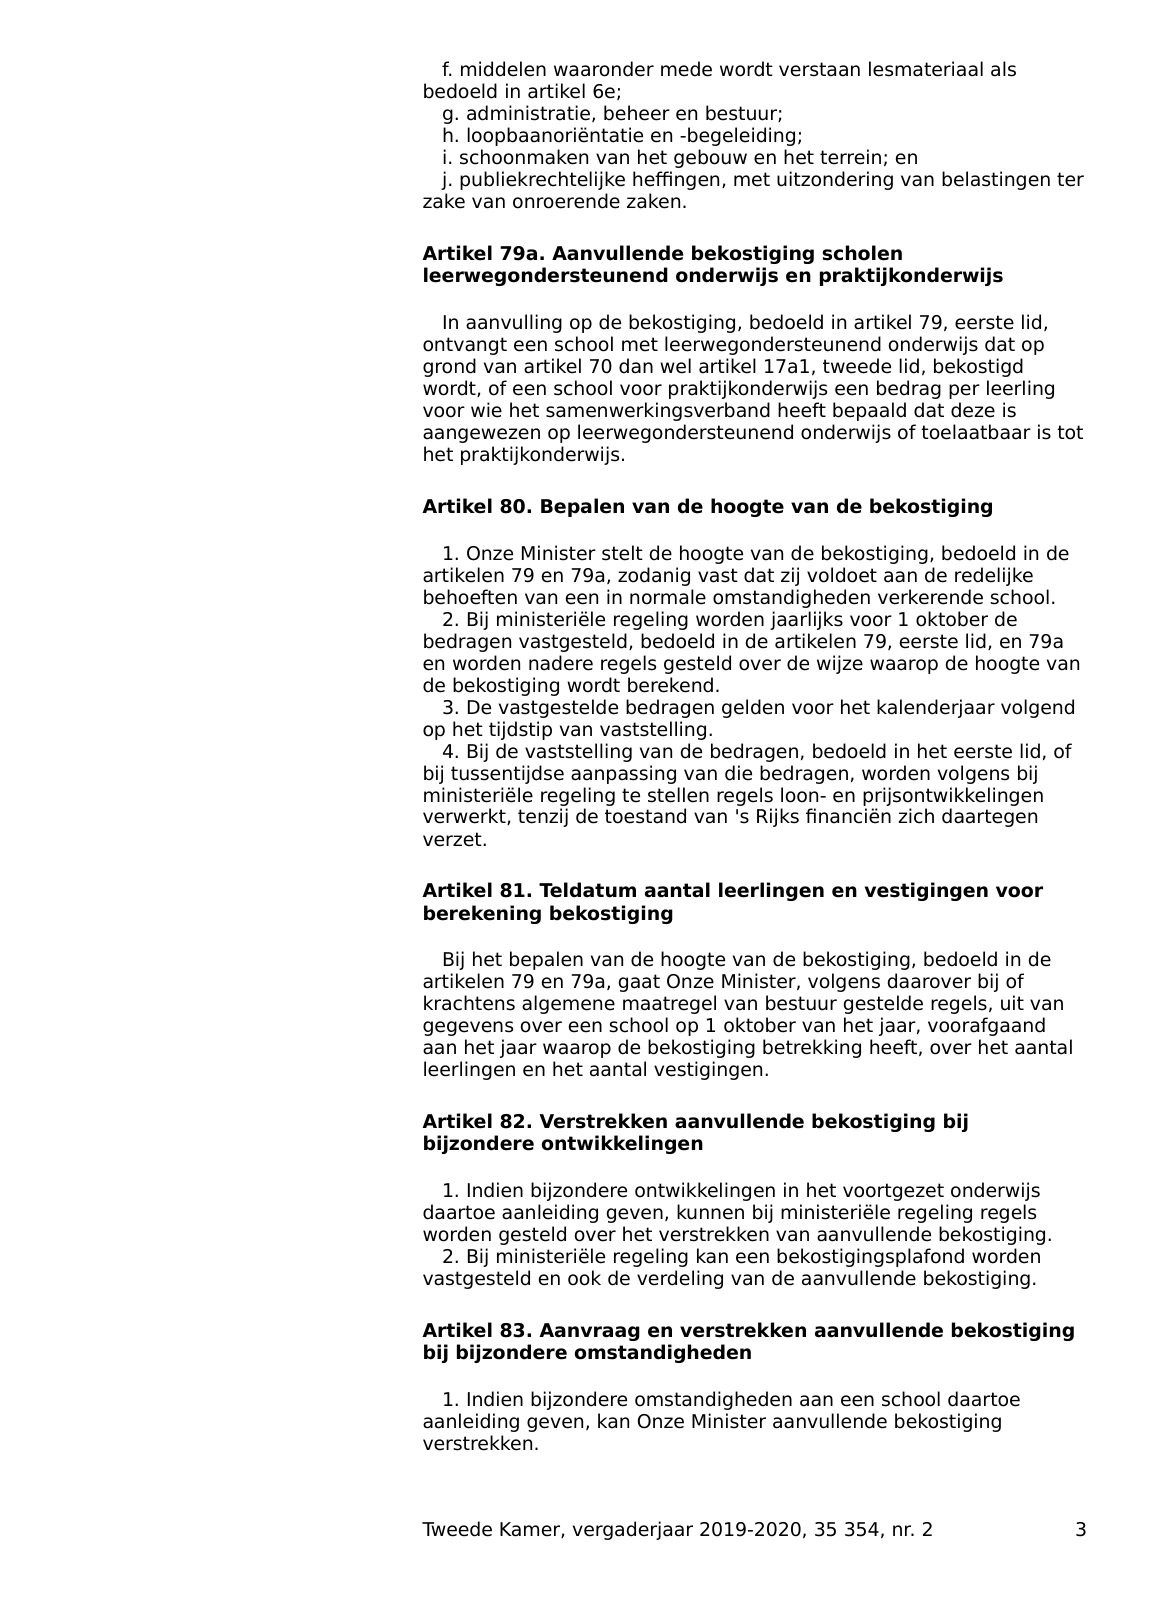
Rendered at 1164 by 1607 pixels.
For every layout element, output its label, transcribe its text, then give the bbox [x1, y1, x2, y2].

text f. middelen waaronder mede wordt verstaan lesmateriaal als bedoeld in artikel 6e; [422, 59, 1087, 103]
text j. publiekrechtelijke heffingen, met uitzondering van belastingen ter zake van onroerende zaken. [422, 169, 1087, 213]
subtitle Artikel 83. Aanvraag en verstrekken aanvullende bekostiging bij bijzondere omstandigheden [422, 1320, 1087, 1364]
subtitle Artikel 79a. Aanvullende bekostiging scholen leerwegondersteunend onderwijs en praktijkonderwijs [422, 243, 1087, 287]
text i. schoonmaken van het gebouw en het terrein; en [422, 147, 1087, 169]
text 2. Bij ministeriële regeling kan een bekostigingsplafond worden vastgesteld en ook de verdeling van de aanvullende bekostiging. [422, 1246, 1087, 1290]
text 1. Indien bijzondere omstandigheden aan een school daartoe aanleiding geven, kan Onze Minister aanvullende bekostiging verstrekken. [422, 1389, 1087, 1455]
text g. administratie, beheer en bestuur; [422, 103, 1087, 125]
subtitle Artikel 80. Bepalen van de hoogte van de bekostiging [422, 496, 1087, 518]
text h. loopbaanoriëntatie en -begeleiding; [422, 125, 1087, 147]
text Bij het bepalen van de hoogte van de bekostiging, bedoeld in de artikelen 79 en 79a, gaat Onze Minister, volgens daarover bij of krachtens algemene maatregel van bestuur gestelde regels, uit van gegevens over een school op 1 oktober van het jaar, voorafgaand aan het jaar waarop de bekostiging betrekking heeft, over het aantal leerlingen en het aantal vestigingen. [422, 949, 1087, 1081]
text 3. De vastgestelde bedragen gelden voor het kalenderjaar volgend op het tijdstip van vaststelling. [422, 697, 1087, 741]
text 1. Onze Minister stelt de hoogte van de bekostiging, bedoeld in de artikelen 79 en 79a, zodanig vast dat zij voldoet aan de redelijke behoeften van een in normale omstandigheden verkerende school. [422, 543, 1087, 609]
subtitle Artikel 81. Teldatum aantal leerlingen en vestigingen voor berekening bekostiging [422, 880, 1087, 924]
text 2. Bij ministeriële regeling worden jaarlijks voor 1 oktober de bedragen vastgesteld, bedoeld in de artikelen 79, eerste lid, en 79a en worden nadere regels gesteld over de wijze waarop de hoogte van de bekostiging wordt berekend. [422, 609, 1087, 697]
text In aanvulling op de bekostiging, bedoeld in artikel 79, eerste lid, ontvangt een school met leerwegondersteunend onderwijs dat op grond van artikel 70 dan wel artikel 17a1, tweede lid, bekostigd wordt, of een school voor praktijkonderwijs een bedrag per leerling voor wie het samenwerkingsverband heeft bepaald dat deze is aangewezen op leerwegondersteunend onderwijs of toelaatbaar is tot het praktijkonderwijs. [422, 312, 1087, 466]
subtitle Artikel 82. Verstrekken aanvullende bekostiging bij bijzondere ontwikkelingen [422, 1111, 1087, 1155]
text 1. Indien bijzondere ontwikkelingen in het voortgezet onderwijs daartoe aanleiding geven, kunnen bij ministeriële regeling regels worden gesteld over het verstrekken van aanvullende bekostiging. [422, 1180, 1087, 1246]
text 4. Bij de vaststelling van de bedragen, bedoeld in het eerste lid, of bij tussentijdse aanpassing van die bedragen, worden volgens bij ministeriële regeling te stellen regels loon- en prijsontwikkelingen verwerkt, tenzij de toestand van 's Rijks financiën zich daartegen verzet. [422, 741, 1087, 850]
